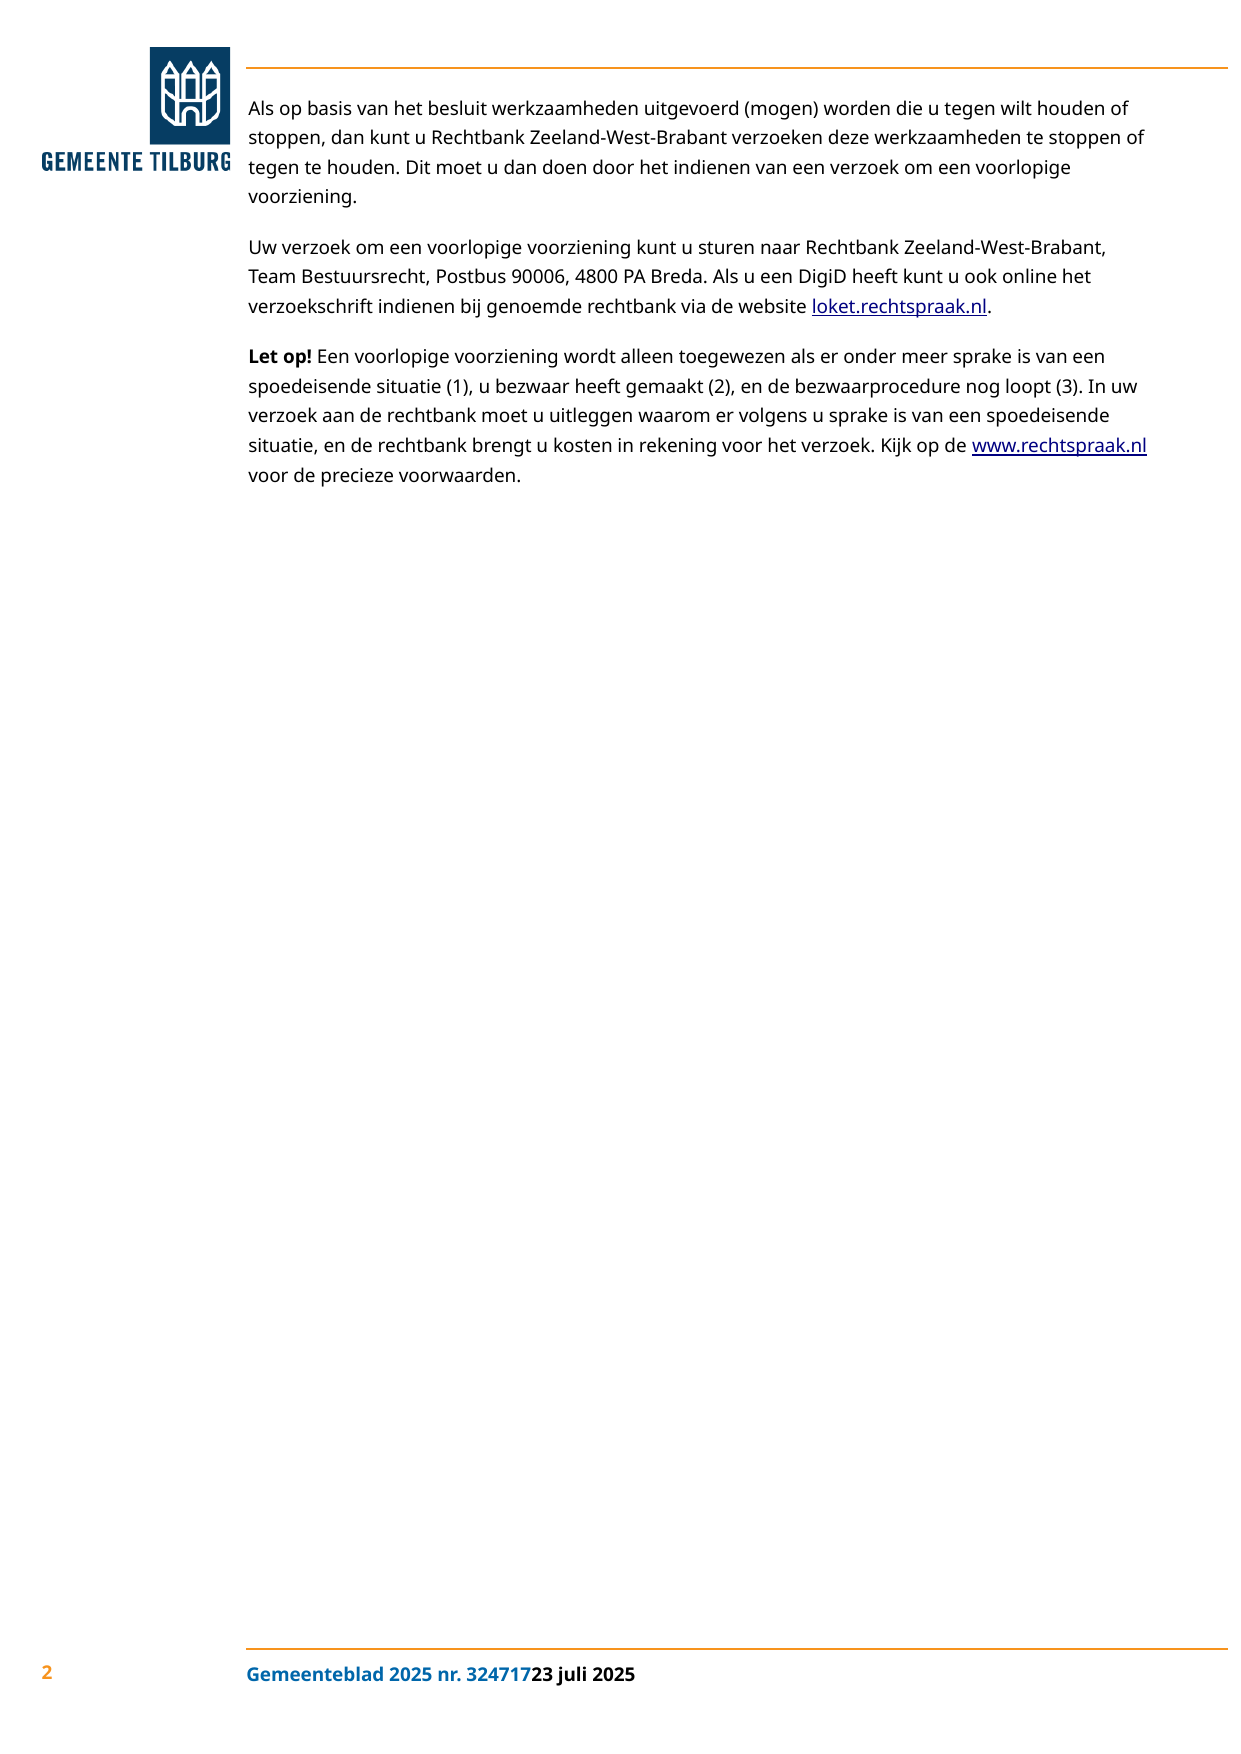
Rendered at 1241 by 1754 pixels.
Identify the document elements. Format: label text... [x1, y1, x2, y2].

text Let op! Een voorlopige voorziening wordt alleen toegewezen als er onder meer sprake is van een spoedeisende situatie (1), u bezwaar heeft gemaakt (2), en de bezwaarprocedure nog loopt (3). In uw verzoek aan de rechtbank moet u uitleggen waarom er volgens u sprake is van een spoedeisende situatie, en de rechtbank brengt u kosten in rekening voor het verzoek. Kijk op de www.rechtspraak.nl voor de precieze voorwaarden. [248, 343, 1152, 488]
text Uw verzoek om een voorlopige voorziening kunt u sturen naar Rechtbank Zeeland-West-Brabant, Team Bestuursrecht, Postbus 90006, 4800 PA Breda. Als u een DigiD heeft kunt u ook online het verzoekschrift indienen bij genoemde rechtbank via de website loket.rechtspraak.nl. [248, 234, 1152, 319]
picture [41, 47, 231, 172]
text Als op basis van het besluit werkzaamheden uitgevoerd (mogen) worden die u tegen wilt houden of stoppen, dan kunt u Rechtbank Zeeland-West-Brabant verzoeken deze werkzaamheden te stoppen of tegen te houden. Dit moet u dan doen door het indienen van een verzoek om een voorlopige voorziening. [248, 95, 1152, 209]
